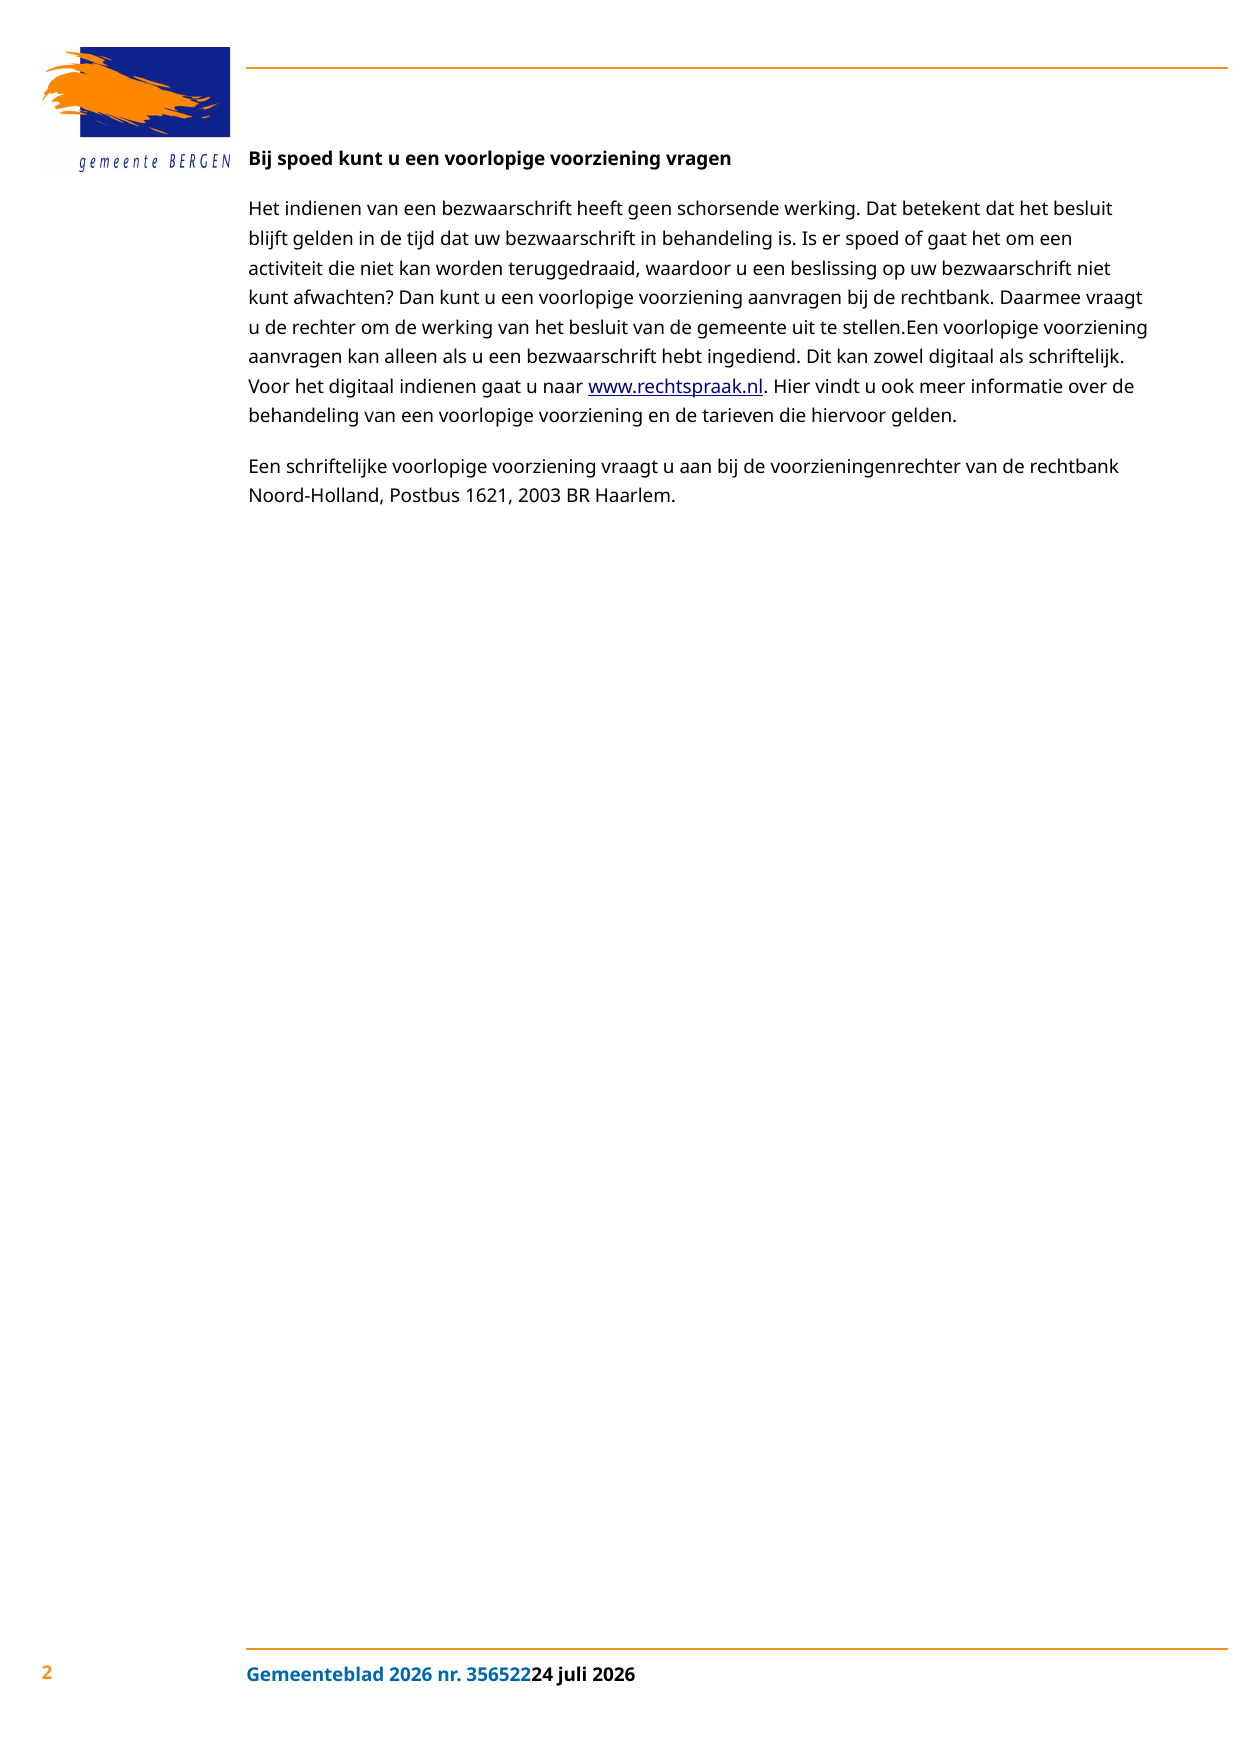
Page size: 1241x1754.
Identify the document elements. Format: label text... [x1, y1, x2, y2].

picture [41, 47, 231, 172]
text Bij spoed kunt u een voorlopige voorziening vragen [248, 145, 1152, 171]
text Een schriftelijke voorlopige voorziening vraagt u aan bij de voorzieningenrechter van de rechtbank Noord-Holland, Postbus 1621, 2003 BR Haarlem. [248, 453, 1152, 508]
text Het indienen van een bezwaarschrift heeft geen schorsende werking. Dat betekent dat het besluit blijft gelden in de tijd dat uw bezwaarschrift in behandeling is. Is er spoed of gaat het om een activiteit die niet kan worden teruggedraaid, waardoor u een beslissing op uw bezwaarschrift niet kunt afwachten? Dan kunt u een voorlopige voorziening aanvragen bij de rechtbank. Daarmee vraagt u de rechter om de werking van het besluit van de gemeente uit te stellen.Een voorlopige voorziening aanvragen kan alleen als u een bezwaarschrift hebt ingediend. Dit kan zowel digitaal als schriftelijk. Voor het digitaal indienen gaat u naar www.rechtspraak.nl. Hier vindt u ook meer informatie over de behandeling van een voorlopige voorziening en de tarieven die hiervoor gelden. [248, 196, 1152, 428]
